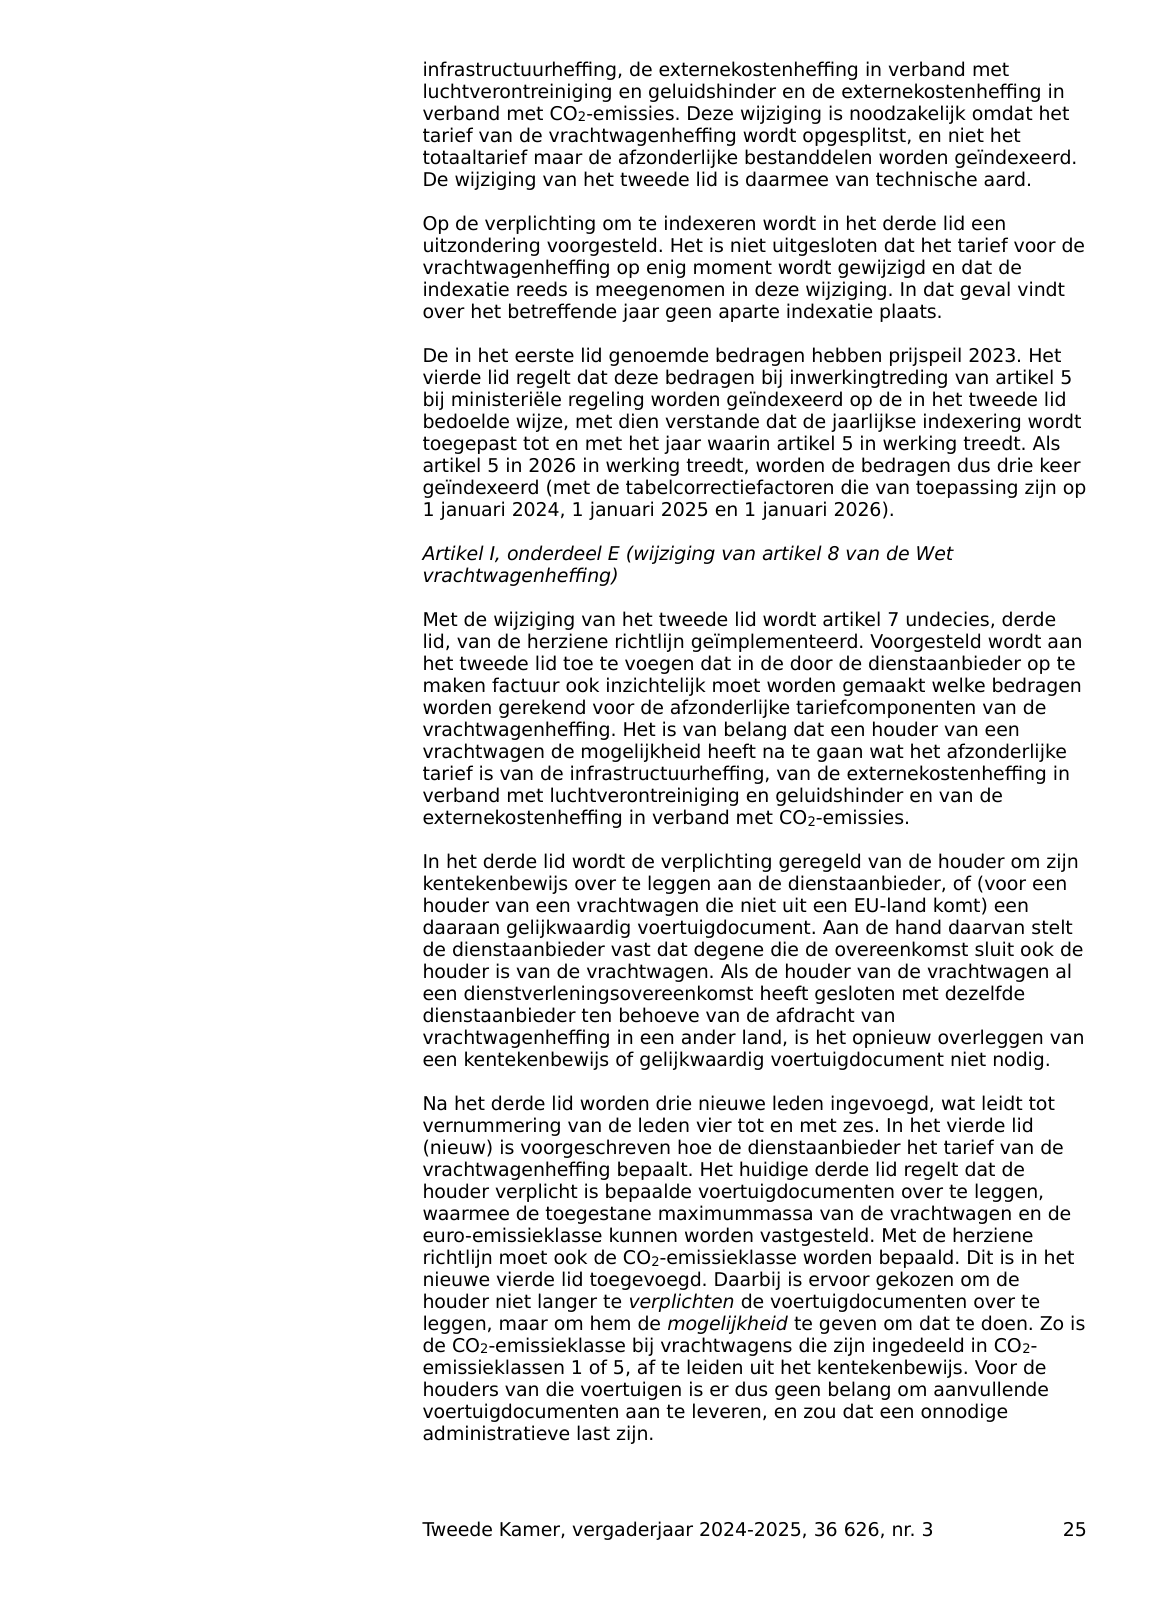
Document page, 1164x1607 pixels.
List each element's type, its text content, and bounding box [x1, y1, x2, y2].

text Na het derde lid worden drie nieuwe leden ingevoegd, wat leidt tot vernummering van de leden vier tot en met zes. In het vierde lid (nieuw) is voorgeschreven hoe de dienstaanbieder het tarief van de vrachtwagenheffing bepaalt. Het huidige derde lid regelt dat de houder verplicht is bepaalde voertuigdocumenten over te leggen, waarmee de toegestane maximummassa van de vrachtwagen en de euro-emissieklasse kunnen worden vastgesteld. Met de herziene richtlijn moet ook de CO2-emissieklasse worden bepaald. Dit is in het nieuwe vierde lid toegevoegd. Daarbij is ervoor gekozen om de houder niet langer te verplichten de voertuigdocumenten over te leggen, maar om hem de mogelijkheid te geven om dat te doen. Zo is de CO2-emissieklasse bij vrachtwagens die zijn ingedeeld in CO2-emissieklassen 1 of 5, af te leiden uit het kentekenbewijs. Voor de houders van die voertuigen is er dus geen belang om aanvullende voertuigdocumenten aan te leveren, en zou dat een onnodige administratieve last zijn. [422, 1093, 1087, 1445]
text In het derde lid wordt de verplichting geregeld van de houder om zijn kentekenbewijs over te leggen aan de dienstaanbieder, of (voor een houder van een vrachtwagen die niet uit een EU-land komt) een daaraan gelijkwaardig voertuigdocument. Aan de hand daarvan stelt de dienstaanbieder vast dat degene die de overeenkomst sluit ook de houder is van de vrachtwagen. Als de houder van de vrachtwagen al een dienstverleningsovereenkomst heeft gesloten met dezelfde dienstaanbieder ten behoeve van de afdracht van vrachtwagenheffing in een ander land, is het opnieuw overleggen van een kentekenbewijs of gelijkwaardig voertuigdocument niet nodig. [422, 851, 1087, 1071]
subtitle Artikel I, onderdeel E (wijziging van artikel 8 van de Wet vrachtwagenheffing) [422, 543, 1087, 587]
text Op de verplichting om te indexeren wordt in het derde lid een uitzondering voorgesteld. Het is niet uitgesloten dat het tarief voor de vrachtwagenheffing op enig moment wordt gewijzigd en dat de indexatie reeds is meegenomen in deze wijziging. In dat geval vindt over het betreffende jaar geen aparte indexatie plaats. [422, 213, 1087, 323]
text infrastructuurheffing, de externekostenheffing in verband met luchtverontreiniging en geluidshinder en de externekostenheffing in verband met CO2-emissies. Deze wijziging is noodzakelijk omdat het tarief van de vrachtwagenheffing wordt opgesplitst, en niet het totaaltarief maar de afzonderlijke bestanddelen worden geïndexeerd. De wijziging van het tweede lid is daarmee van technische aard. [422, 59, 1087, 191]
text De in het eerste lid genoemde bedragen hebben prijspeil 2023. Het vierde lid regelt dat deze bedragen bij inwerkingtreding van artikel 5 bij ministeriële regeling worden geïndexeerd op de in het tweede lid bedoelde wijze, met dien verstande dat de jaarlijkse indexering wordt toegepast tot en met het jaar waarin artikel 5 in werking treedt. Als artikel 5 in 2026 in werking treedt, worden de bedragen dus drie keer geïndexeerd (met de tabelcorrectiefactoren die van toepassing zijn op 1 januari 2024, 1 januari 2025 en 1 januari 2026). [422, 345, 1087, 521]
text Met de wijziging van het tweede lid wordt artikel 7 undecies, derde lid, van de herziene richtlijn geïmplementeerd. Voorgesteld wordt aan het tweede lid toe te voegen dat in de door de dienstaanbieder op te maken factuur ook inzichtelijk moet worden gemaakt welke bedragen worden gerekend voor de afzonderlijke tariefcomponenten van de vrachtwagenheffing. Het is van belang dat een houder van een vrachtwagen de mogelijkheid heeft na te gaan wat het afzonderlijke tarief is van de infrastructuurheffing, van de externekostenheffing in verband met luchtverontreiniging en geluidshinder en van de externekostenheffing in verband met CO2-emissies. [422, 609, 1087, 829]
